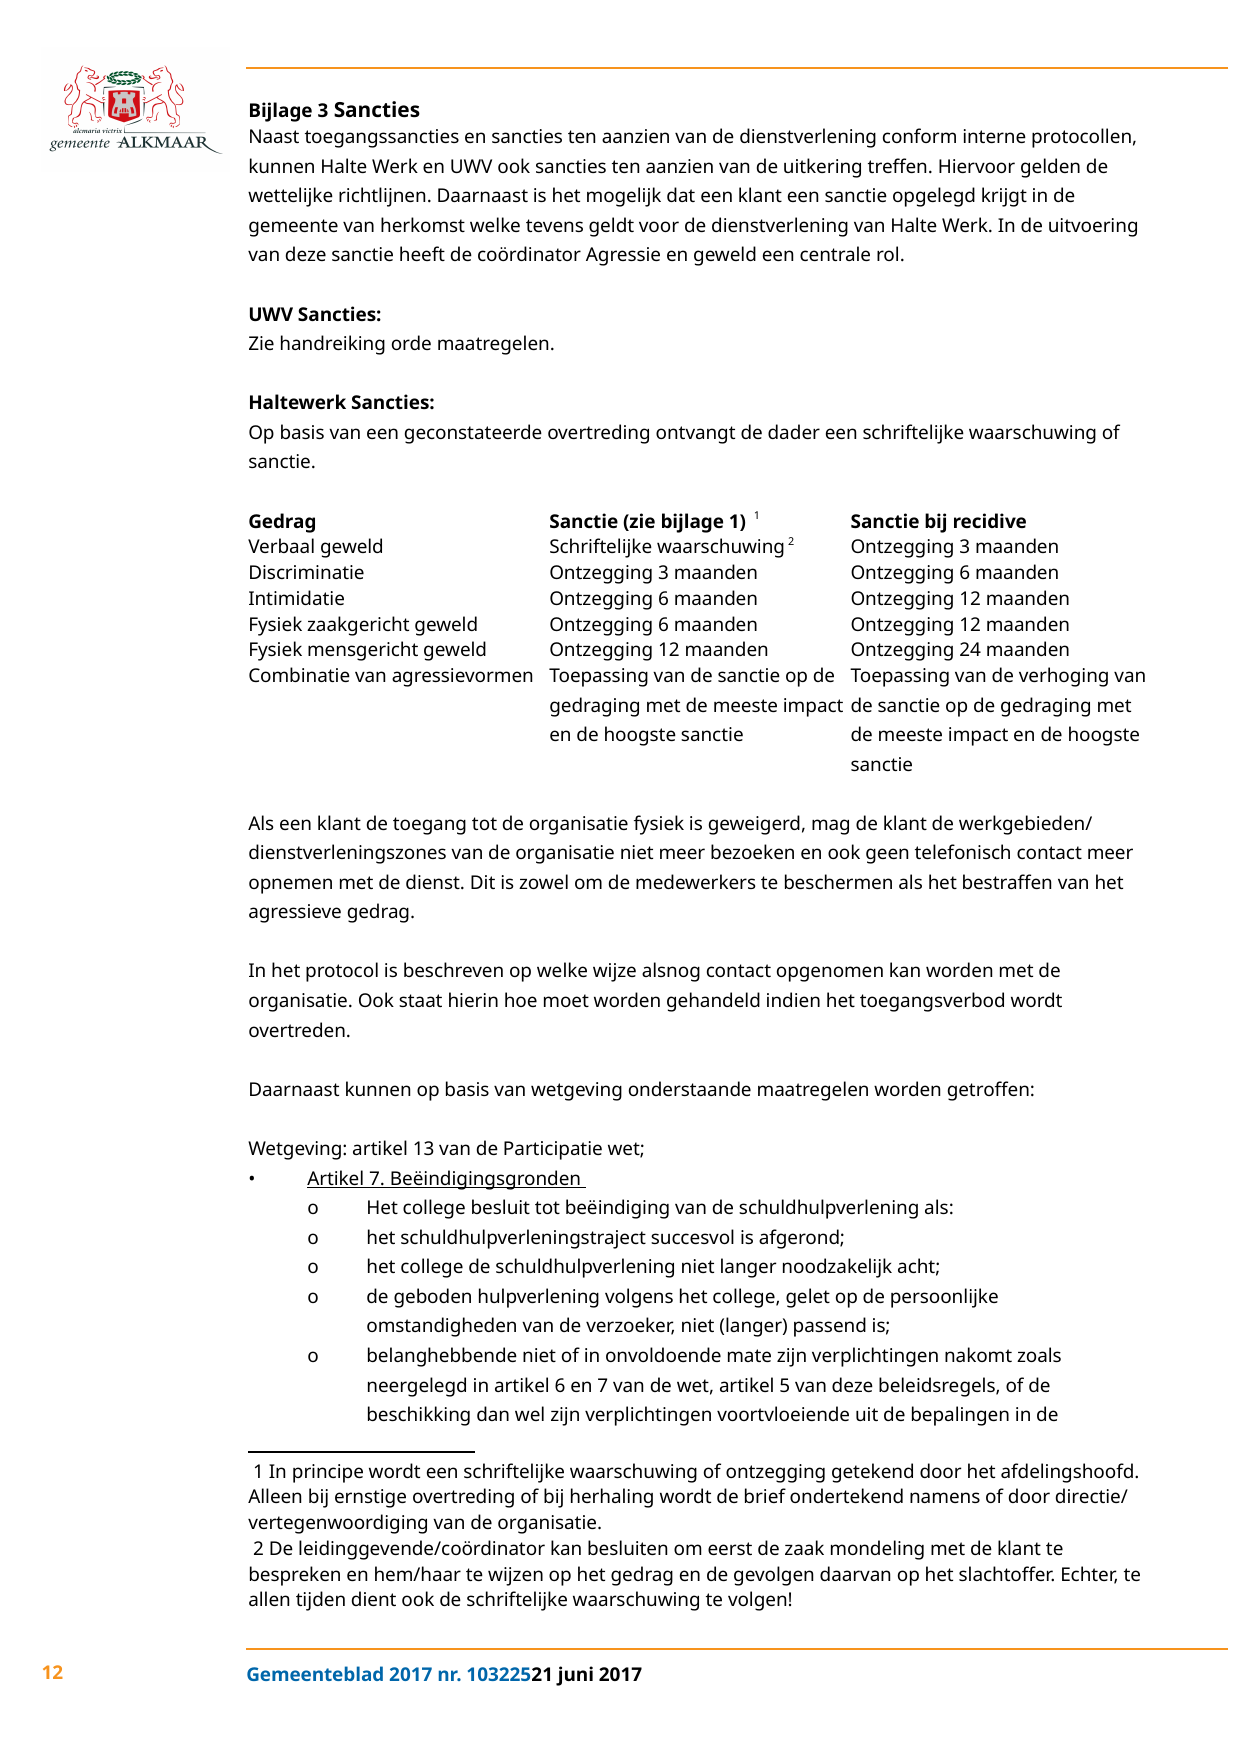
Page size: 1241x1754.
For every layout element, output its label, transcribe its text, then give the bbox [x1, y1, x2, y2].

text Bijlage 3 Sancties [248, 95, 1152, 123]
table_cell Ontzegging 3 maanden [549, 560, 850, 585]
table_cell Ontzegging 12 maanden [850, 611, 1152, 637]
table_cell Ontzegging 6 maanden [549, 585, 850, 611]
table_cell Toepassing van de verhoging van de sanctie op de gedraging met de meeste impact en de hoogste sanctie [850, 663, 1152, 777]
text Wetgeving: artikel 13 van de Participatie wet; [248, 1135, 1152, 1161]
table_cell Schriftelijke waarschuwing [549, 534, 850, 559]
text Zie handreiking orde maatregelen. [248, 330, 1152, 356]
table_cell Ontzegging 3 maanden [850, 534, 1152, 559]
table_cell Ontzegging 24 maanden [850, 637, 1152, 662]
list Het college besluit tot beëindiging van de schuldhulpverlening als: [307, 1194, 1152, 1220]
text Haltewerk Sancties: [248, 389, 1152, 415]
table_cell Ontzegging 12 maanden [850, 585, 1152, 611]
list het schuldhulpverleningstraject succesvol is afgerond; [307, 1224, 1152, 1249]
list belanghebbende niet of in onvoldoende mate zijn verplichtingen nakomt zoals neergelegd in artikel 6 en 7 van de wet, artikel 5 van deze beleidsregels, of de beschikking dan wel zijn verplichtingen voortvloeiende uit de bepalingen in de [307, 1342, 1152, 1427]
table_cell Fysiek mensgericht geweld [248, 637, 549, 662]
table_header Sanctie (zie bijlage 1) [549, 508, 850, 534]
table_cell Toepassing van de sanctie op de gedraging met de meeste impact en de hoogste sanctie [549, 663, 850, 777]
list het college de schuldhulpverlening niet langer noodzakelijk acht; [307, 1253, 1152, 1279]
text Naast toegangssancties en sancties ten aanzien van de dienstverlening conform interne protocollen, kunnen Halte Werk en UWV ook sancties ten aanzien van de uitkering treffen. Hiervoor gelden de wettelijke richtlijnen. Daarnaast is het mogelijk dat een klant een sanctie opgelegd krijgt in de gemeente van herkomst welke tevens geldt voor de dienstverlening van Halte Werk. In de uitvoering van deze sanctie heeft de coördinator Agressie en geweld een centrale rol. [248, 123, 1152, 267]
text Op basis van een geconstateerde overtreding ontvangt de dader een schriftelijke waarschuwing of sanctie. [248, 419, 1152, 474]
list de geboden hulpverlening volgens het college, gelet op de persoonlijke omstandigheden van de verzoeker, niet (langer) passend is; [307, 1283, 1152, 1338]
table_cell Ontzegging 6 maanden [549, 611, 850, 637]
text Daarnaast kunnen op basis van wetgeving onderstaande maatregelen worden getroffen: [248, 1076, 1152, 1102]
table_header Gedrag [248, 508, 549, 534]
list Artikel 7. Beëindigingsgronden [248, 1165, 1152, 1190]
table_header Sanctie bij recidive [850, 508, 1152, 534]
table_cell Ontzegging 6 maanden [850, 560, 1152, 585]
text UWV Sancties: [248, 301, 1152, 327]
table_cell Ontzegging 12 maanden [549, 637, 850, 662]
table_cell Discriminatie [248, 560, 549, 585]
table_cell Fysiek zaakgericht geweld [248, 611, 549, 637]
text In het protocol is beschreven op welke wijze alsnog contact opgenomen kan worden met de organisatie. Ook staat hierin hoe moet worden gehandeld indien het toegangsverbod wordt overtreden. [248, 958, 1152, 1042]
picture [41, 47, 231, 172]
table_cell Intimidatie [248, 585, 549, 611]
table_cell Combinatie van agressievormen [248, 663, 549, 777]
text Als een klant de toegang tot de organisatie fysiek is geweigerd, mag de klant de werkgebieden/ dienstverleningszones van de organisatie niet meer bezoeken en ook geen telefonisch contact meer opnemen met de dienst. Dit is zowel om de medewerkers te beschermen als het bestraffen van het agressieve gedrag. [248, 810, 1152, 924]
table_cell Verbaal geweld [248, 534, 549, 559]
